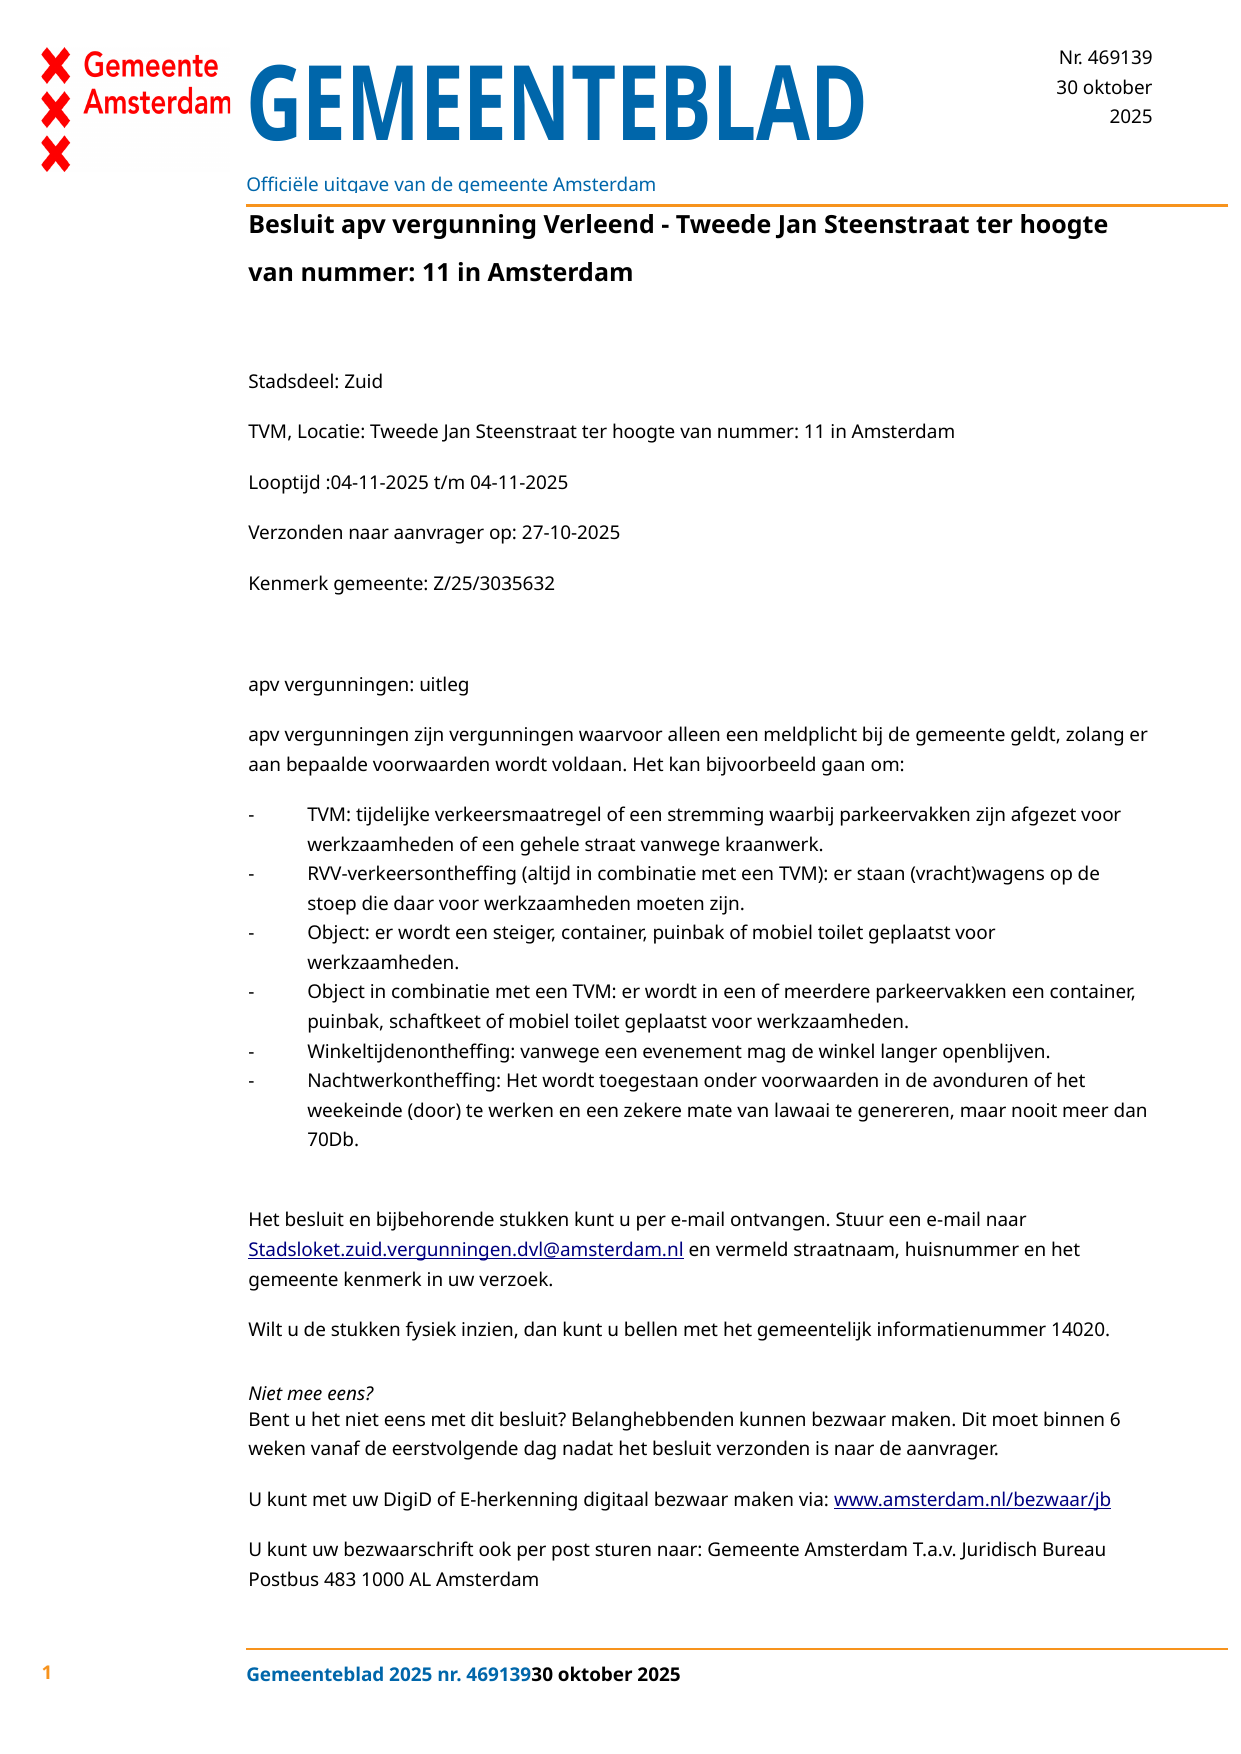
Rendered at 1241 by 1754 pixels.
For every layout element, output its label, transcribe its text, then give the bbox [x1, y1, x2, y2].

text TVM, Locatie: Tweede Jan Steenstraat ter hoogte van nummer: 11 in Amsterdam [248, 419, 1152, 444]
text Niet mee eens? [248, 1380, 1152, 1406]
picture [41, 47, 231, 172]
text Verzonden naar aanvrager op: 27-10-2025 [248, 519, 1152, 545]
list Nachtwerkontheffing: Het wordt toegestaan onder voorwaarden in de avonduren of het weekeinde (door) te werken en een zekere mate van lawaai te genereren, maar nooit meer dan 70Db. [248, 1067, 1152, 1152]
text Het besluit en bijbehorende stukken kunt u per e-mail ontvangen. Stuur een e-mail naar Stadsloket.zuid.vergunningen.dvl@amsterdam.nl en vermeld straatnaam, huisnummer en het gemeente kenmerk in uw verzoek. [248, 1207, 1152, 1292]
text Kenmerk gemeente: Z/25/3035632 [248, 570, 1152, 596]
text Besluit apv vergunning Verleend - Tweede Jan Steenstraat ter hoogte van nummer: 11 in Amsterdam [248, 207, 1152, 288]
text apv vergunningen: uitleg [248, 671, 1152, 697]
text U kunt uw bezwaarschrift ook per post sturen naar: Gemeente Amsterdam T.a.v. Juridisch Bureau Postbus 483 1000 AL Amsterdam [248, 1536, 1152, 1592]
text U kunt met uw DigiD of E-herkenning digitaal bezwaar maken via: www.amsterdam.nl/bezwaar/jb [248, 1486, 1152, 1512]
list Object: er wordt een steiger, container, puinbak of mobiel toilet geplaatst voor werkzaamheden. [248, 919, 1152, 975]
list Object in combinatie met een TVM: er wordt in een of meerdere parkeervakken een container, puinbak, schaftkeet of mobiel toilet geplaatst voor werkzaamheden. [248, 979, 1152, 1034]
text Wilt u de stukken fysiek inzien, dan kunt u bellen met het gemeentelijk informatienummer 14020. [248, 1316, 1152, 1342]
list TVM: tijdelijke verkeersmaatregel of een stremming waarbij parkeervakken zijn afgezet voor werkzaamheden of een gehele straat vanwege kraanwerk. [248, 801, 1152, 857]
text Bent u het niet eens met dit besluit? Belanghebbenden kunnen bezwaar maken. Dit moet binnen 6 weken vanaf de eerstvolgende dag nadat het besluit verzonden is naar de aanvrager. [248, 1406, 1152, 1461]
text Stadsdeel: Zuid [248, 368, 1152, 394]
list Winkeltijdenontheffing: vanwege een evenement mag de winkel langer openblijven. [248, 1038, 1152, 1064]
list RVV-verkeersontheffing (altijd in combinatie met een TVM): er staan (vracht)wagens op de stoep die daar voor werkzaamheden moeten zijn. [248, 860, 1152, 916]
text apv vergunningen zijn vergunningen waarvoor alleen een meldplicht bij de gemeente geldt, zolang er aan bepaalde voorwaarden wordt voldaan. Het kan bijvoorbeeld gaan om: [248, 721, 1152, 777]
text Looptijd :04-11-2025 t/m 04-11-2025 [248, 469, 1152, 495]
